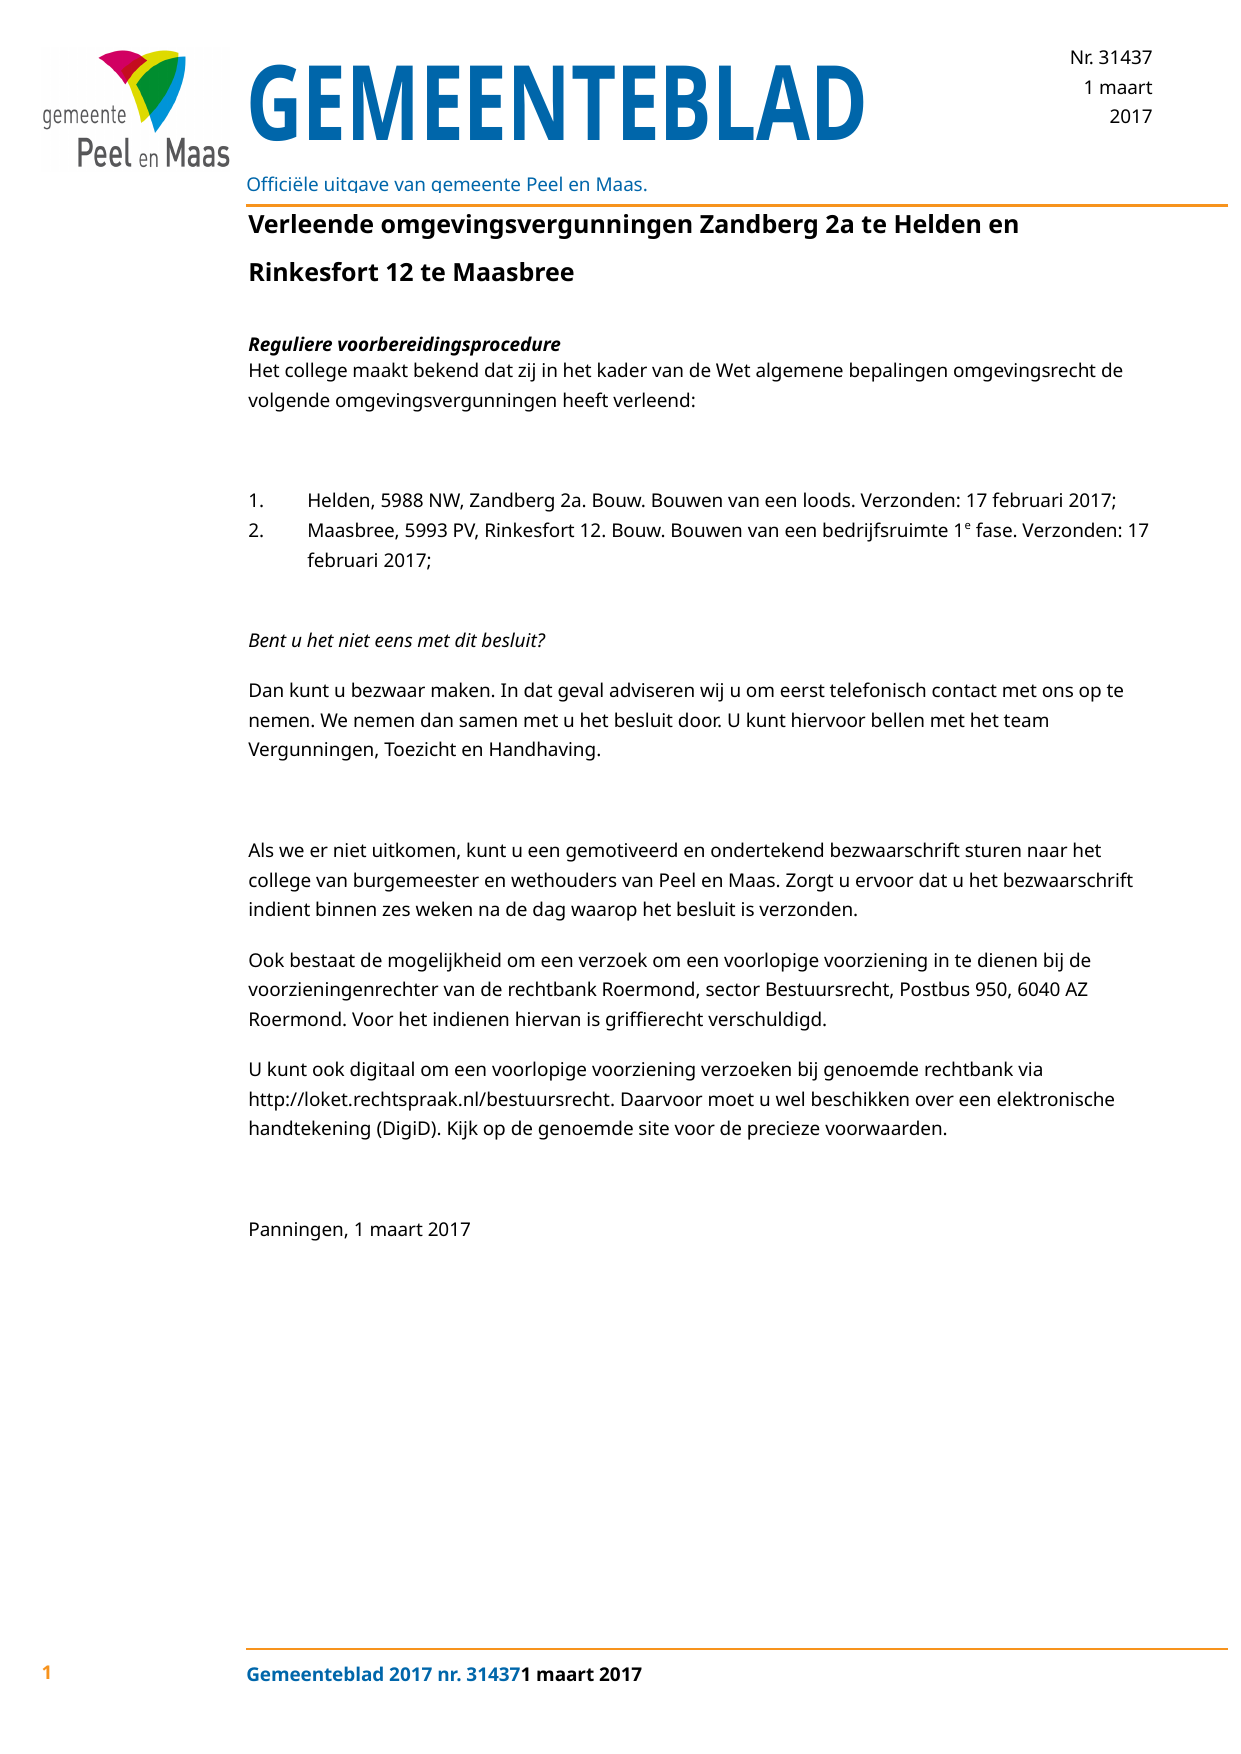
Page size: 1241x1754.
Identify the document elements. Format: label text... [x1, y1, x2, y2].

text Ook bestaat de mogelijkheid om een verzoek om een voorlopige voorziening in te dienen bij de voorzieningenrechter van de rechtbank Roermond, sector Bestuursrecht, Postbus 950, 6040 AZ Roermond. Voor het indienen hiervan is griffierecht verschuldigd. [248, 947, 1152, 1032]
text U kunt ook digitaal om een voorlopige voorziening verzoeken bij genoemde rechtbank via http://loket.rechtspraak.nl/bestuursrecht. Daarvoor moet u wel beschikken over een elektronische handtekening (DigiD). Kijk op de genoemde site voor de precieze voorwaarden. [248, 1056, 1152, 1141]
text Dan kunt u bezwaar maken. In dat geval adviseren wij u om eerst telefonisch contact met ons op te nemen. We nemen dan samen met u het besluit door. U kunt hiervoor bellen met het team Vergunningen, Toezicht en Handhaving. [248, 677, 1152, 762]
picture [41, 47, 231, 172]
text Bent u het niet eens met dit besluit? [248, 627, 1152, 652]
text Als we er niet uitkomen, kunt u een gemotiveerd en ondertekend bezwaarschrift sturen naar het college van burgemeester en wethouders van Peel en Maas. Zorgt u ervoor dat u het bezwaarschrift indient binnen zes weken na de dag waarop het besluit is verzonden. [248, 837, 1152, 922]
text Het college maakt bekend dat zij in het kader van de Wet algemene bepalingen omgevingsrecht de volgende omgevingsvergunningen heeft verleend: [248, 357, 1152, 412]
list Helden, 5988 NW, Zandberg 2a. Bouw. Bouwen van een loods. Verzonden: 17 februari 2017; [248, 488, 1152, 513]
text Verleende omgevingsvergunningen Zandberg 2a te Helden en Rinkesfort 12 te Maasbree [248, 207, 1152, 288]
text Panningen, 1 maart 2017 [248, 1216, 1152, 1242]
text Reguliere voorbereidingsprocedure [248, 331, 1152, 357]
list Maasbree, 5993 PV, Rinkesfort 12. Bouw. Bouwen van een bedrijfsruimte 1e fase. Verzonden: 17 februari 2017; [248, 517, 1152, 572]
